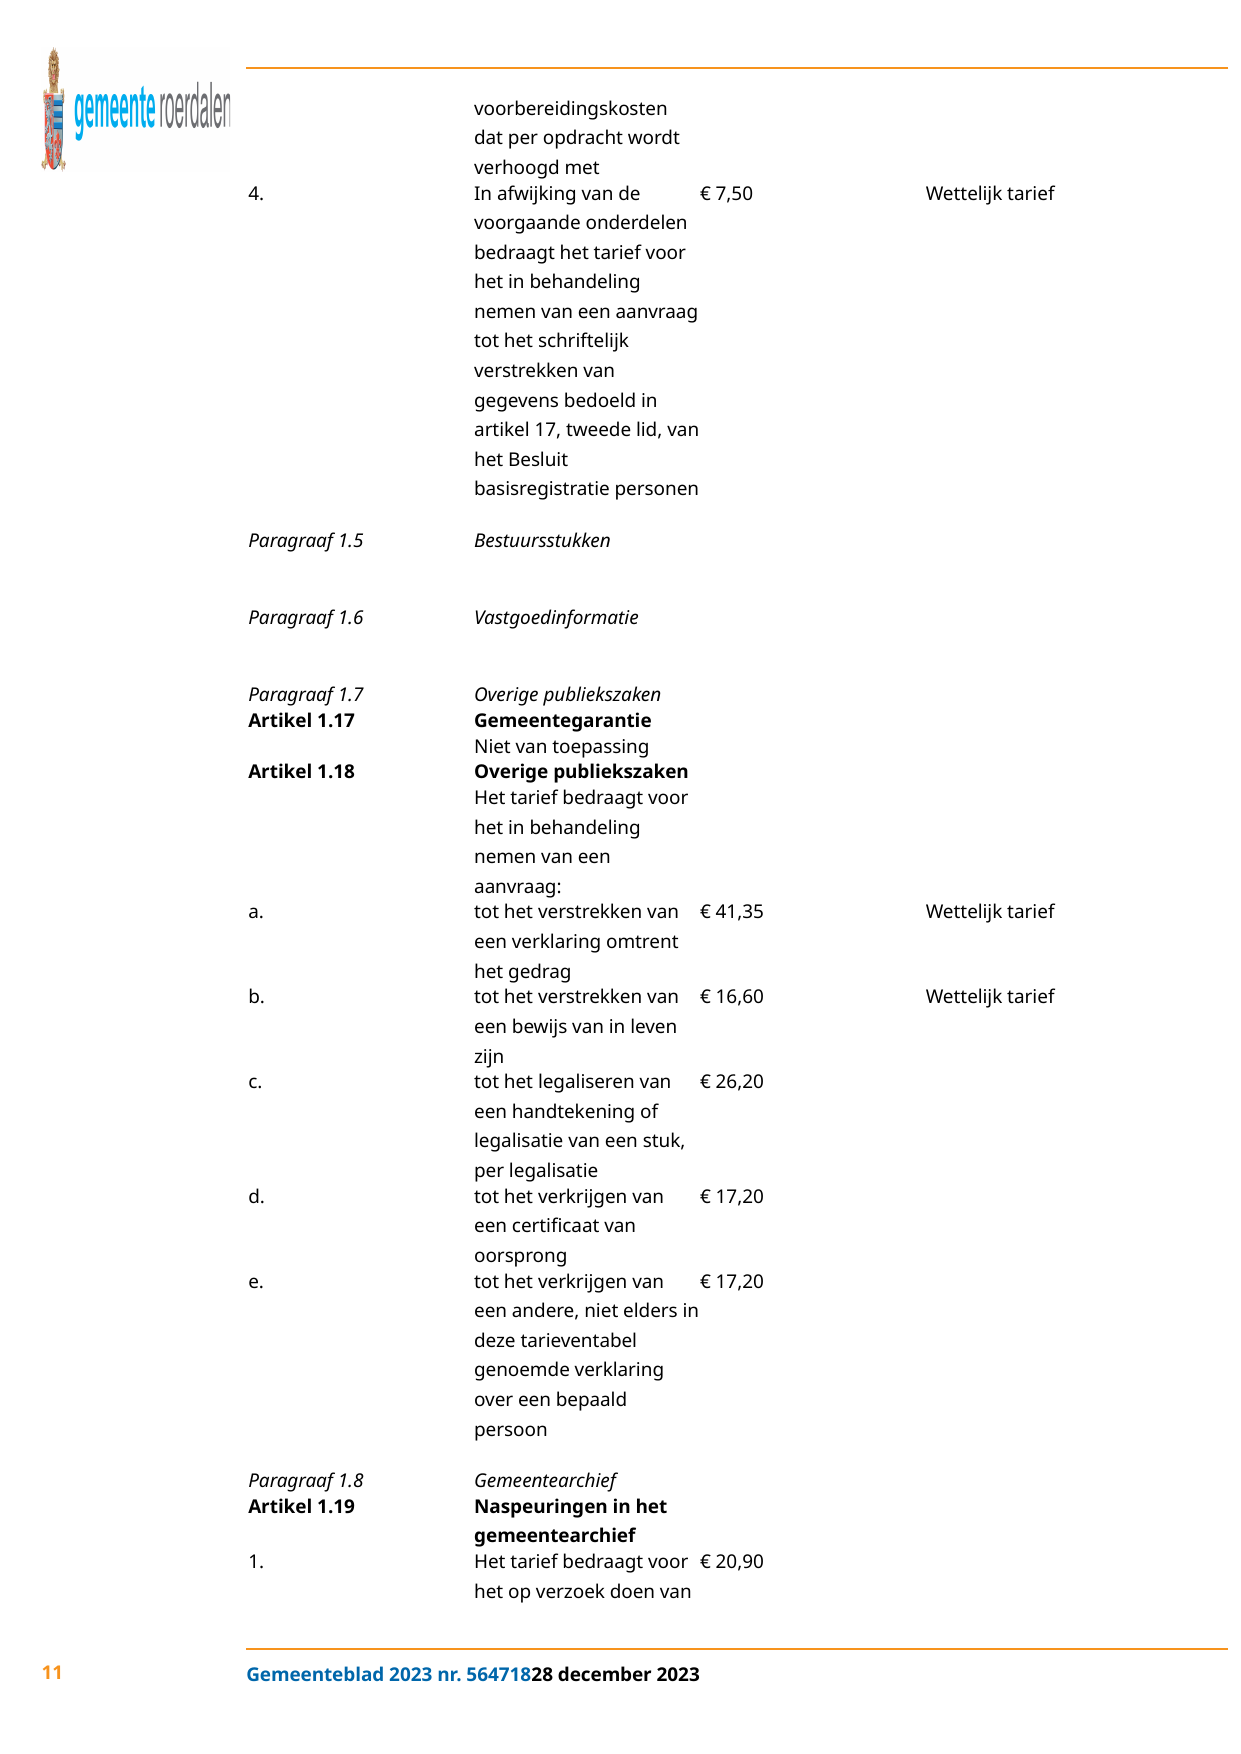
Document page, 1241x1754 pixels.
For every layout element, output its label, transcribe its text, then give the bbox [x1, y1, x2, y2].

table_cell Paragraaf 1.6 [248, 604, 474, 630]
table_cell [926, 1548, 1152, 1604]
table_cell [926, 501, 1152, 527]
table_cell € 20,90 [700, 1548, 926, 1604]
table_cell tot het verkrijgen van een certificaat van oorsprong [474, 1183, 700, 1268]
table_cell 1. [248, 1548, 474, 1604]
table_cell € 17,20 [700, 1268, 926, 1442]
table_cell tot het verkrijgen van een andere, niet elders in deze tarieventabel genoemde verklaring over een bepaald persoon [474, 1268, 700, 1442]
table_cell [700, 95, 926, 180]
table_cell [700, 707, 926, 733]
table_cell [700, 527, 926, 553]
table_cell voorbereidingskosten dat per opdracht wordt verhoogd met [474, 95, 700, 180]
table_cell [248, 501, 474, 527]
table_cell Wettelijk tarief [926, 984, 1152, 1068]
table_cell [474, 1442, 700, 1467]
table_cell [248, 630, 474, 656]
table_cell [248, 1442, 474, 1467]
table_cell [474, 630, 700, 656]
table_cell [248, 656, 474, 681]
table_cell Vastgoedinformatie [474, 604, 700, 630]
table_cell [700, 1467, 926, 1493]
table_cell Overige publiekszaken [474, 759, 700, 784]
table_cell [926, 681, 1152, 707]
table_cell [474, 656, 700, 681]
table_cell [700, 681, 926, 707]
table_cell [926, 630, 1152, 656]
table_cell [926, 656, 1152, 681]
table_cell € 41,35 [700, 899, 926, 984]
table_cell Artikel 1.17 [248, 707, 474, 733]
table_cell c. [248, 1069, 474, 1183]
table_cell [700, 759, 926, 784]
table_cell [248, 553, 474, 578]
table_cell [248, 95, 474, 180]
table_cell [926, 95, 1152, 180]
table_cell € 16,60 [700, 984, 926, 1068]
table_cell [926, 1467, 1152, 1493]
table_cell [926, 1493, 1152, 1548]
table_cell [700, 656, 926, 681]
table_cell [926, 733, 1152, 758]
table_cell Wettelijk tarief [926, 899, 1152, 984]
table_cell [926, 1268, 1152, 1442]
table_cell [926, 1183, 1152, 1268]
table_cell Bestuursstukken [474, 527, 700, 553]
table_cell [474, 553, 700, 578]
table_cell a. [248, 899, 474, 984]
table_cell tot het verstrekken van een bewijs van in leven zijn [474, 984, 700, 1068]
table_cell [926, 759, 1152, 784]
table_cell [926, 579, 1152, 604]
table_cell [926, 1069, 1152, 1183]
table_cell Niet van toepassing [474, 733, 700, 758]
table_cell Gemeentegarantie [474, 707, 700, 733]
table_cell tot het legaliseren van een handtekening of legalisatie van een stuk, per legalisatie [474, 1069, 700, 1183]
table_cell [700, 1493, 926, 1548]
table_cell [926, 604, 1152, 630]
table_cell [700, 579, 926, 604]
table_cell Wettelijk tarief [926, 180, 1152, 501]
table_cell [926, 784, 1152, 899]
table_cell Naspeuringen in het gemeentearchief [474, 1493, 700, 1548]
table_cell 4. [248, 180, 474, 501]
table_cell [700, 630, 926, 656]
table_cell Gemeentearchief [474, 1467, 700, 1493]
table_cell [926, 527, 1152, 553]
table_cell tot het verstrekken van een verklaring omtrent het gedrag [474, 899, 700, 984]
table_cell € 26,20 [700, 1069, 926, 1183]
table_cell [926, 1442, 1152, 1467]
table_cell Artikel 1.19 [248, 1493, 474, 1548]
table_cell [700, 604, 926, 630]
table_cell Overige publiekszaken [474, 681, 700, 707]
table_cell [248, 579, 474, 604]
table_cell [700, 501, 926, 527]
table_cell Paragraaf 1.8 [248, 1467, 474, 1493]
table_cell Het tarief bedraagt voor het op verzoek doen van [474, 1548, 700, 1604]
table_cell Paragraaf 1.7 [248, 681, 474, 707]
table_cell Paragraaf 1.5 [248, 527, 474, 553]
table_cell € 7,50 [700, 180, 926, 501]
table_cell [248, 733, 474, 758]
table_cell [700, 784, 926, 899]
table_cell b. [248, 984, 474, 1068]
table_cell [248, 784, 474, 899]
table_cell d. [248, 1183, 474, 1268]
table_cell [474, 501, 700, 527]
table_cell Artikel 1.18 [248, 759, 474, 784]
table_cell € 17,20 [700, 1183, 926, 1268]
table_cell [700, 1442, 926, 1467]
picture [41, 47, 231, 172]
table_cell Het tarief bedraagt voor het in behandeling nemen van een aanvraag: [474, 784, 700, 899]
table_cell [700, 553, 926, 578]
table_cell [926, 553, 1152, 578]
table_cell [700, 733, 926, 758]
table_cell e. [248, 1268, 474, 1442]
table_cell [926, 707, 1152, 733]
table_cell In afwijking van de voorgaande onderdelen bedraagt het tarief voor het in behandeling nemen van een aanvraag tot het schriftelijk verstrekken van gegevens bedoeld in artikel 17, tweede lid, van het Besluit basisregistratie personen [474, 180, 700, 501]
table_cell [474, 579, 700, 604]
